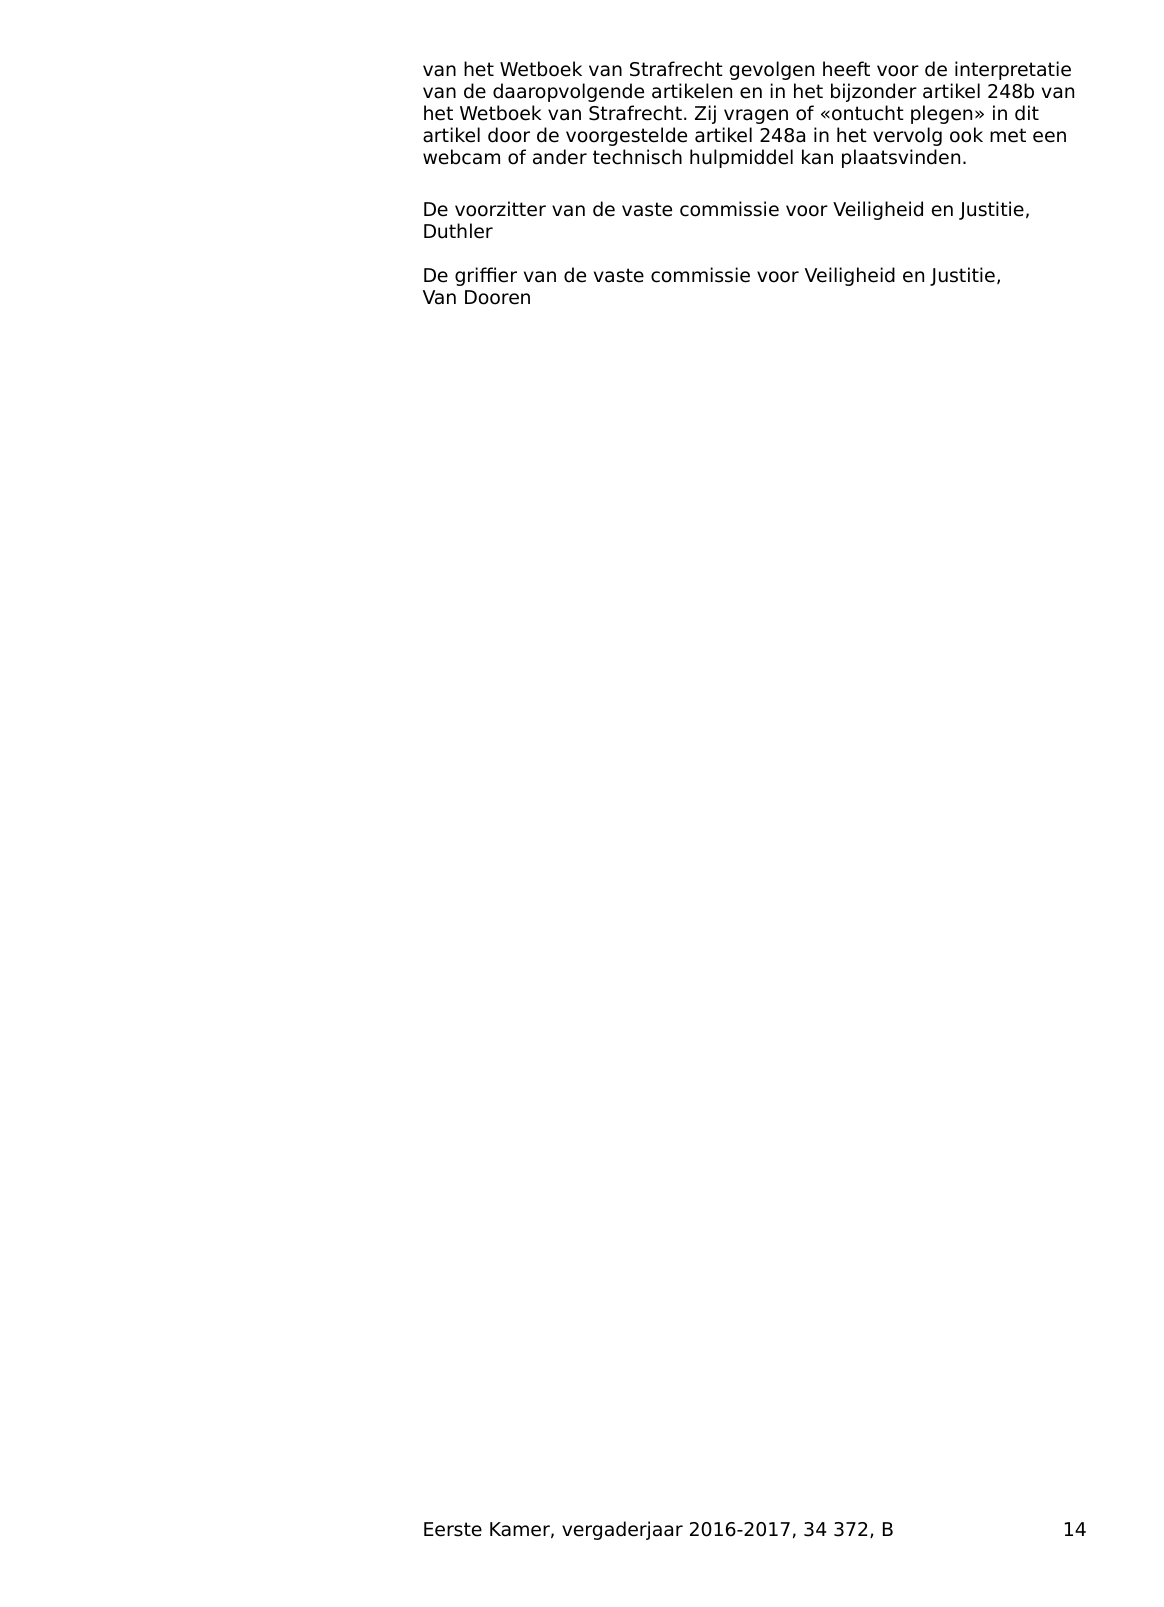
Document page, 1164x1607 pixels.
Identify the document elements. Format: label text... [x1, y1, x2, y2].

text van het Wetboek van Strafrecht gevolgen heeft voor de interpretatie van de daaropvolgende artikelen en in het bijzonder artikel 248b van het Wetboek van Strafrecht. Zij vragen of «ontucht plegen» in dit artikel door de voorgestelde artikel 248a in het vervolg ook met een webcam of ander technisch hulpmiddel kan plaatsvinden. [422, 59, 1087, 169]
text De voorzitter van de vaste commissie voor Veiligheid en Justitie, Duthler [422, 199, 1087, 243]
text De griffier van de vaste commissie voor Veiligheid en Justitie, Van Dooren [422, 265, 1087, 309]
